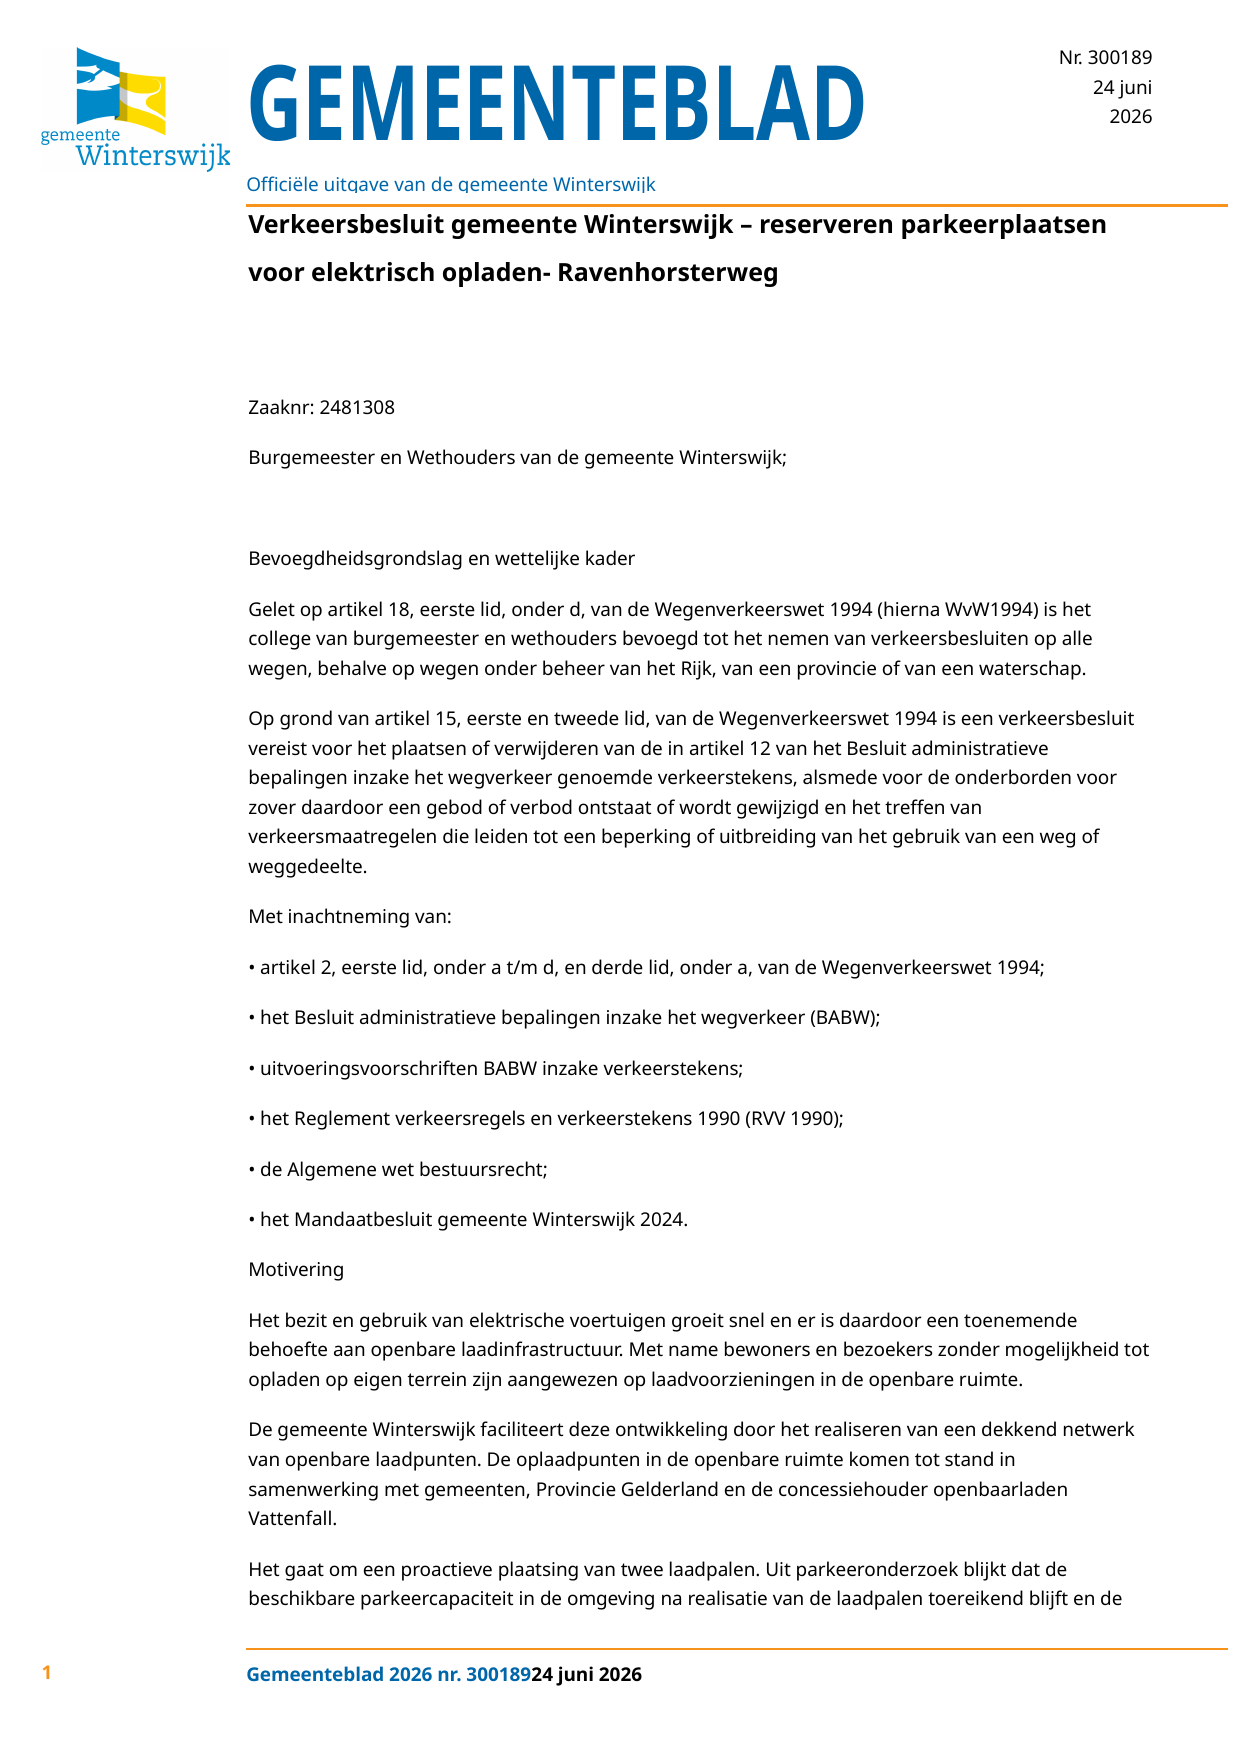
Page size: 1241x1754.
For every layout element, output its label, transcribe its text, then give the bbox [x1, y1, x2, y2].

text • het Reglement verkeersregels en verkeerstekens 1990 (RVV 1990); [248, 1105, 1152, 1131]
text De gemeente Winterswijk faciliteert deze ontwikkeling door het realiseren van een dekkend netwerk van openbare laadpunten. De oplaadpunten in de openbare ruimte komen tot stand in samenwerking met gemeenten, Provincie Gelderland en de concessiehouder openbaarladen Vattenfall. [248, 1417, 1152, 1531]
text Het gaat om een proactieve plaatsing van twee laadpalen. Uit parkeeronderzoek blijkt dat de beschikbare parkeercapaciteit in de omgeving na realisatie van de laadpalen toereikend blijft en de [248, 1556, 1152, 1611]
text • het Besluit administratieve bepalingen inzake het wegverkeer (BABW); [248, 1004, 1152, 1030]
text Verkeersbesluit gemeente Winterswijk – reserveren parkeerplaatsen voor elektrisch opladen- Ravenhorsterweg [248, 207, 1152, 288]
text • uitvoeringsvoorschriften BABW inzake verkeerstekens; [248, 1055, 1152, 1081]
text • artikel 2, eerste lid, onder a t/m d, en derde lid, onder a, van de Wegenverkeerswet 1994; [248, 954, 1152, 980]
text Met inachtneming van: [248, 904, 1152, 929]
text Op grond van artikel 15, eerste en tweede lid, van de Wegenverkeerswet 1994 is een verkeersbesluit vereist voor het plaatsen of verwijderen van de in artikel 12 van het Besluit administratieve bepalingen inzake het wegverkeer genoemde verkeerstekens, alsmede voor de onderborden voor zover daardoor een gebod of verbod ontstaat of wordt gewijzigd en het treffen van verkeersmaatregelen die leiden tot een beperking of uitbreiding van het gebruik van een weg of weggedeelte. [248, 705, 1152, 879]
picture [225, 153, 231, 162]
text Gelet op artikel 18, eerste lid, onder d, van de Wegenverkeerswet 1994 (hierna WvW1994) is het college van burgemeester en wethouders bevoegd tot het nemen van verkeersbesluiten op alle wegen, behalve op wegen onder beheer van het Rijk, van een provincie of van een waterschap. [248, 596, 1152, 681]
text • de Algemene wet bestuursrecht; [248, 1156, 1152, 1181]
text • het Mandaatbesluit gemeente Winterswijk 2024. [248, 1206, 1152, 1232]
text Motivering [248, 1257, 1152, 1282]
text Het bezit en gebruik van elektrische voertuigen groeit snel en er is daardoor een toenemende behoefte aan openbare laadinfrastructuur. Met name bewoners en bezoekers zonder mogelijkheid tot opladen op eigen terrein zijn aangewezen op laadvoorzieningen in de openbare ruimte. [248, 1307, 1152, 1392]
text Bevoegdheidsgrondslag en wettelijke kader [248, 545, 1152, 571]
picture [41, 47, 231, 172]
text Zaaknr: 2481308 [248, 394, 1152, 420]
text Burgemeester en Wethouders van de gemeente Winterswijk; [248, 444, 1152, 470]
